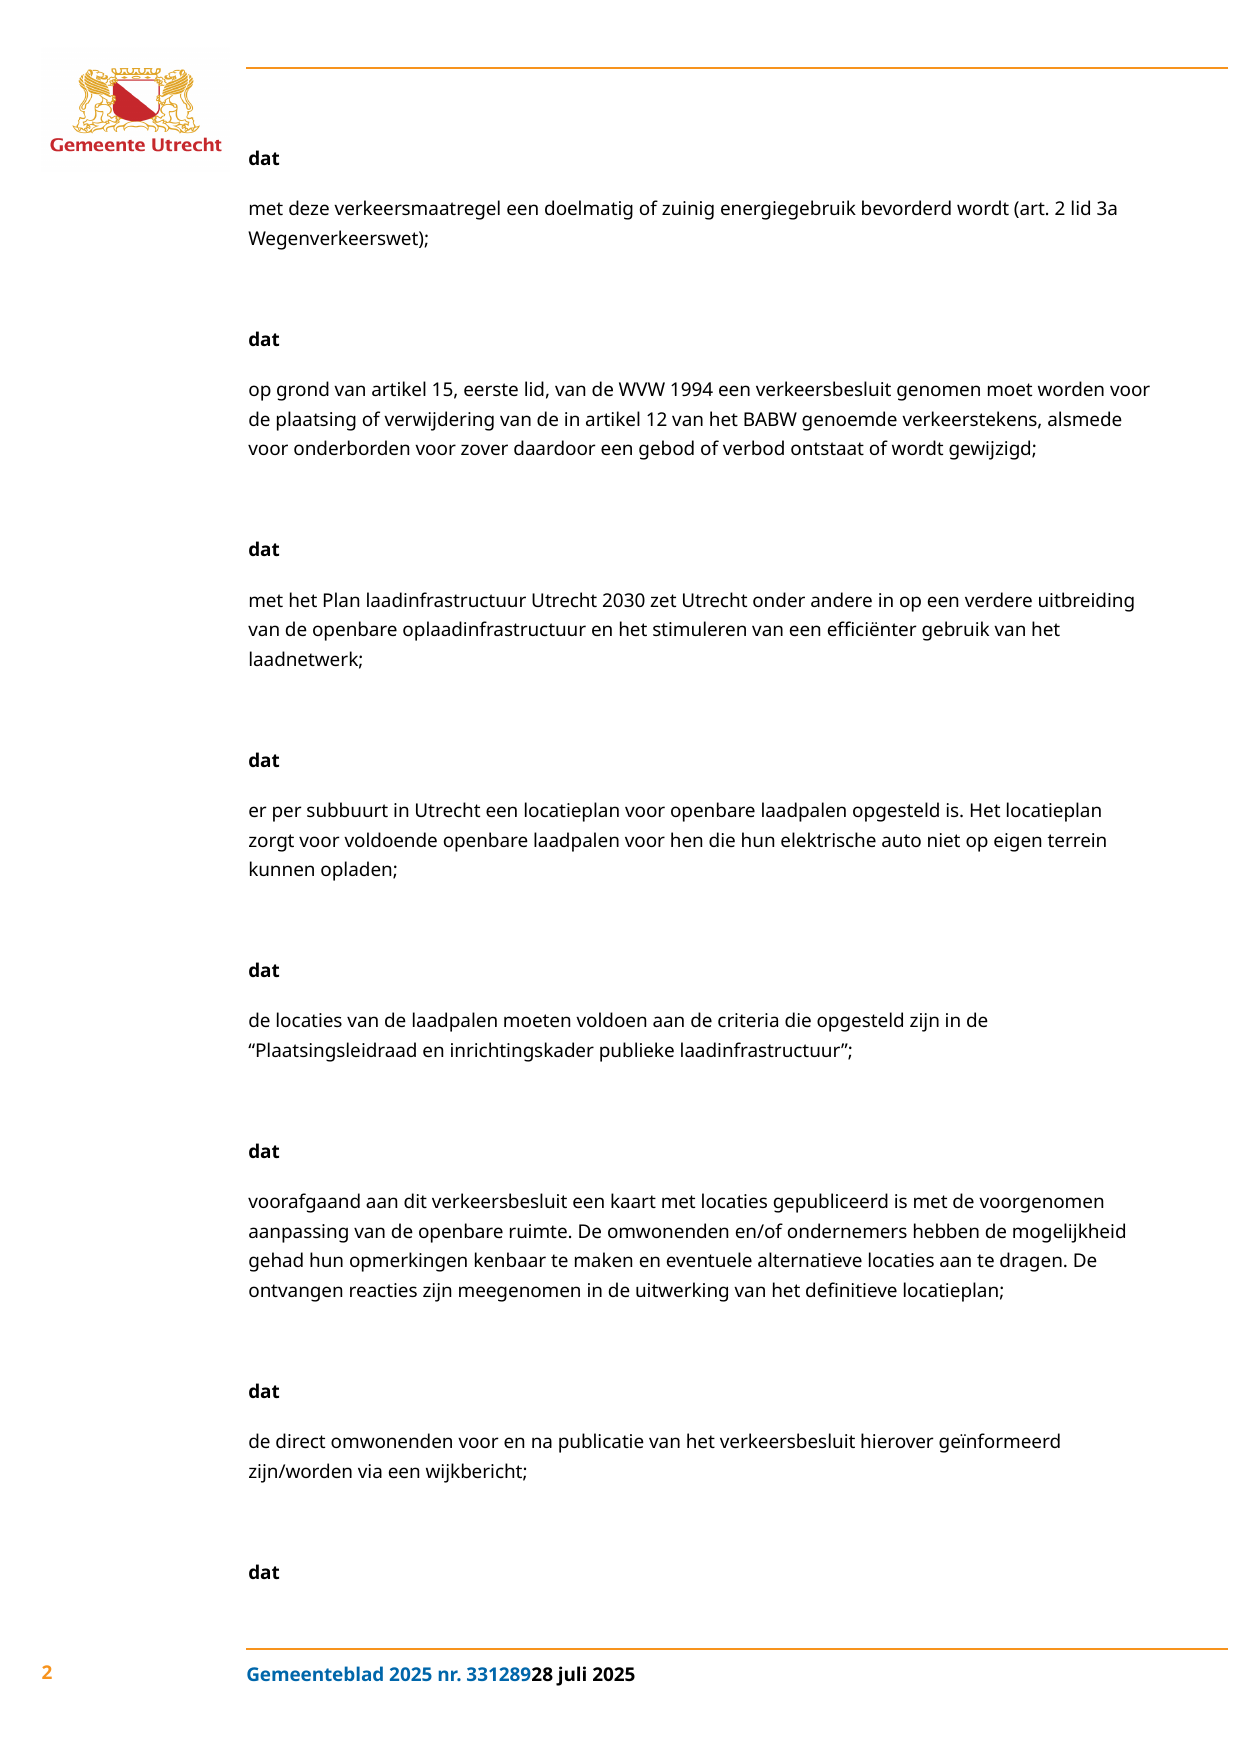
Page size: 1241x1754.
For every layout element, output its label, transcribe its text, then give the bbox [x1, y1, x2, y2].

text met het Plan laadinfrastructuur Utrecht 2030 zet Utrecht onder andere in op een verdere uitbreiding van de openbare oplaadinfrastructuur en het stimuleren van een efficiënter gebruik van het laadnetwerk; [248, 587, 1152, 672]
text dat [248, 1378, 1152, 1404]
text dat [248, 1559, 1152, 1585]
picture [41, 47, 231, 172]
text dat [248, 145, 1152, 171]
text voorafgaand aan dit verkeersbesluit een kaart met locaties gepubliceerd is met de voorgenomen aanpassing van de openbare ruimte. De omwonenden en/of ondernemers hebben de mogelijkheid gehad hun opmerkingen kenbaar te maken en eventuele alternatieve locaties aan te dragen. De ontvangen reacties zijn meegenomen in de uitwerking van het definitieve locatieplan; [248, 1188, 1152, 1303]
text de locaties van de laadpalen moeten voldoen aan de criteria die opgesteld zijn in de “Plaatsingsleidraad en inrichtingskader publieke laadinfrastructuur”; [248, 1008, 1152, 1063]
text er per subbuurt in Utrecht een locatieplan voor openbare laadpalen opgesteld is. Het locatieplan zorgt voor voldoende openbare laadpalen voor hen die hun elektrische auto niet op eigen terrein kunnen opladen; [248, 797, 1152, 882]
text op grond van artikel 15, eerste lid, van de WVW 1994 een verkeersbesluit genomen moet worden voor de plaatsing of verwijdering van de in artikel 12 van het BABW genoemde verkeerstekens, alsmede voor onderborden voor zover daardoor een gebod of verbod ontstaat of wordt gewijzigd; [248, 376, 1152, 461]
text dat [248, 536, 1152, 562]
text dat [248, 957, 1152, 983]
text dat [248, 747, 1152, 773]
text de direct omwonenden voor en na publicatie van het verkeersbesluit hierover geïnformeerd zijn/worden via een wijkbericht; [248, 1428, 1152, 1484]
text dat [248, 1138, 1152, 1164]
text met deze verkeersmaatregel een doelmatig of zuinig energiegebruik bevorderd wordt (art. 2 lid 3a Wegenverkeerswet); [248, 196, 1152, 251]
text dat [248, 326, 1152, 352]
